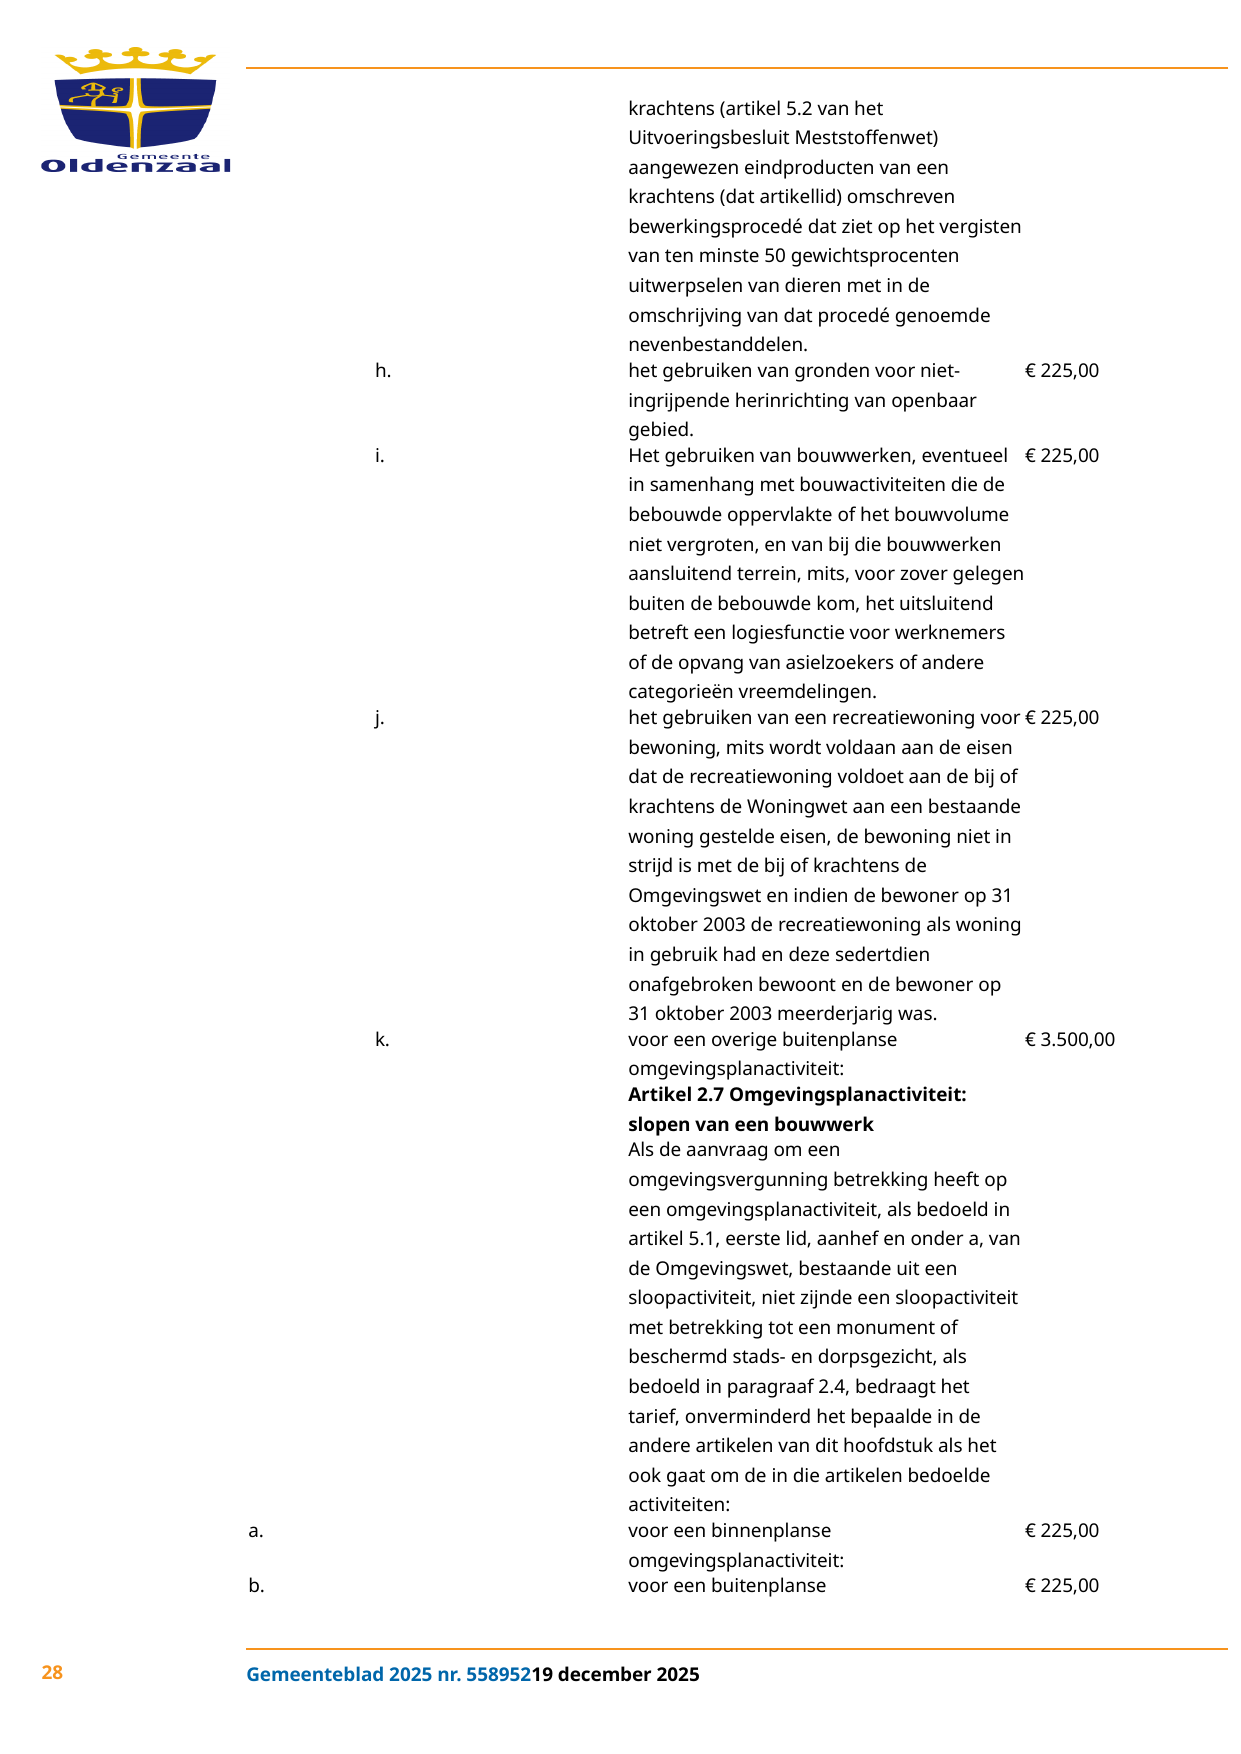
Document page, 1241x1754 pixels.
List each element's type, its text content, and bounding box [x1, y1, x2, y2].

table_cell € 3.500,00 [1025, 1026, 1152, 1081]
table_cell [501, 1518, 628, 1573]
table_cell i. [375, 442, 501, 704]
table_cell h. [375, 357, 501, 442]
table_cell [248, 705, 375, 1026]
table_cell [501, 1026, 628, 1081]
table_cell [375, 1081, 501, 1137]
table_cell [248, 357, 375, 442]
table_cell [501, 357, 628, 442]
table_cell [375, 95, 501, 357]
table_cell voor een binnenplanse omgevingsplanactiviteit: [628, 1518, 1025, 1573]
table_cell [248, 442, 375, 704]
table_cell [501, 95, 628, 357]
table_cell [501, 442, 628, 704]
table_cell [375, 1573, 501, 1598]
table_cell krachtens (artikel 5.2 van het Uitvoeringsbesluit Meststoffenwet) aangewezen eindproducten van een krachtens (dat artikellid) omschreven bewerkingsprocedé dat ziet op het vergisten van ten minste 50 gewichtsprocenten uitwerpselen van dieren met in de omschrijving van dat procedé genoemde nevenbestanddelen. [628, 95, 1025, 357]
table_cell j. [375, 705, 501, 1026]
table_cell [248, 1137, 375, 1517]
table_cell [248, 95, 375, 357]
table_cell b. [248, 1573, 375, 1598]
table_cell [248, 1081, 375, 1137]
table_cell [1025, 1137, 1152, 1517]
table_cell [375, 1137, 501, 1517]
table_cell [375, 1518, 501, 1573]
table_cell [248, 1026, 375, 1081]
table_cell Als de aanvraag om een omgevingsvergunning betrekking heeft op een omgevingsplanactiviteit, als bedoeld in artikel 5.1, eerste lid, aanhef en onder a, van de Omgevingswet, bestaande uit een sloopactiviteit, niet zijnde een sloopactiviteit met betrekking tot een monument of beschermd stads- en dorpsgezicht, als bedoeld in paragraaf 2.4, bedraagt het tarief, onverminderd het bepaalde in de andere artikelen van dit hoofdstuk als het ook gaat om de in die artikelen bedoelde activiteiten: [628, 1137, 1025, 1517]
table_cell voor een buitenplanse [628, 1573, 1025, 1598]
table_cell het gebruiken van gronden voor niet-ingrijpende herinrichting van openbaar gebied. [628, 357, 1025, 442]
table_cell k. [375, 1026, 501, 1081]
table_cell € 225,00 [1025, 357, 1152, 442]
table_cell a. [248, 1518, 375, 1573]
table_cell € 225,00 [1025, 1573, 1152, 1598]
table_cell [1025, 1081, 1152, 1137]
table_cell [501, 1137, 628, 1517]
table_cell € 225,00 [1025, 1518, 1152, 1573]
table_cell voor een overige buitenplanse omgevingsplanactiviteit: [628, 1026, 1025, 1081]
table_cell het gebruiken van een recreatiewoning voor bewoning, mits wordt voldaan aan de eisen dat de recreatiewoning voldoet aan de bij of krachtens de Woningwet aan een bestaande woning gestelde eisen, de bewoning niet in strijd is met de bij of krachtens de Omgevingswet en indien de bewoner op 31 oktober 2003 de recreatiewoning als woning in gebruik had en deze sedertdien onafgebroken bewoont en de bewoner op 31 oktober 2003 meerderjarig was. [628, 705, 1025, 1026]
table_cell [501, 1573, 628, 1598]
picture [41, 47, 231, 172]
table_cell Het gebruiken van bouwwerken, eventueel in samenhang met bouwactiviteiten die de bebouwde oppervlakte of het bouwvolume niet vergroten, en van bij die bouwwerken aansluitend terrein, mits, voor zover gelegen buiten de bebouwde kom, het uitsluitend betreft een logiesfunctie voor werknemers of de opvang van asielzoekers of andere categorieën vreemdelingen. [628, 442, 1025, 704]
table_cell € 225,00 [1025, 705, 1152, 1026]
table_cell € 225,00 [1025, 442, 1152, 704]
table_cell [1025, 95, 1152, 357]
table_cell [501, 705, 628, 1026]
table_cell [501, 1081, 628, 1137]
table_cell Artikel 2.7 Omgevingsplanactiviteit: slopen van een bouwwerk [628, 1081, 1025, 1137]
